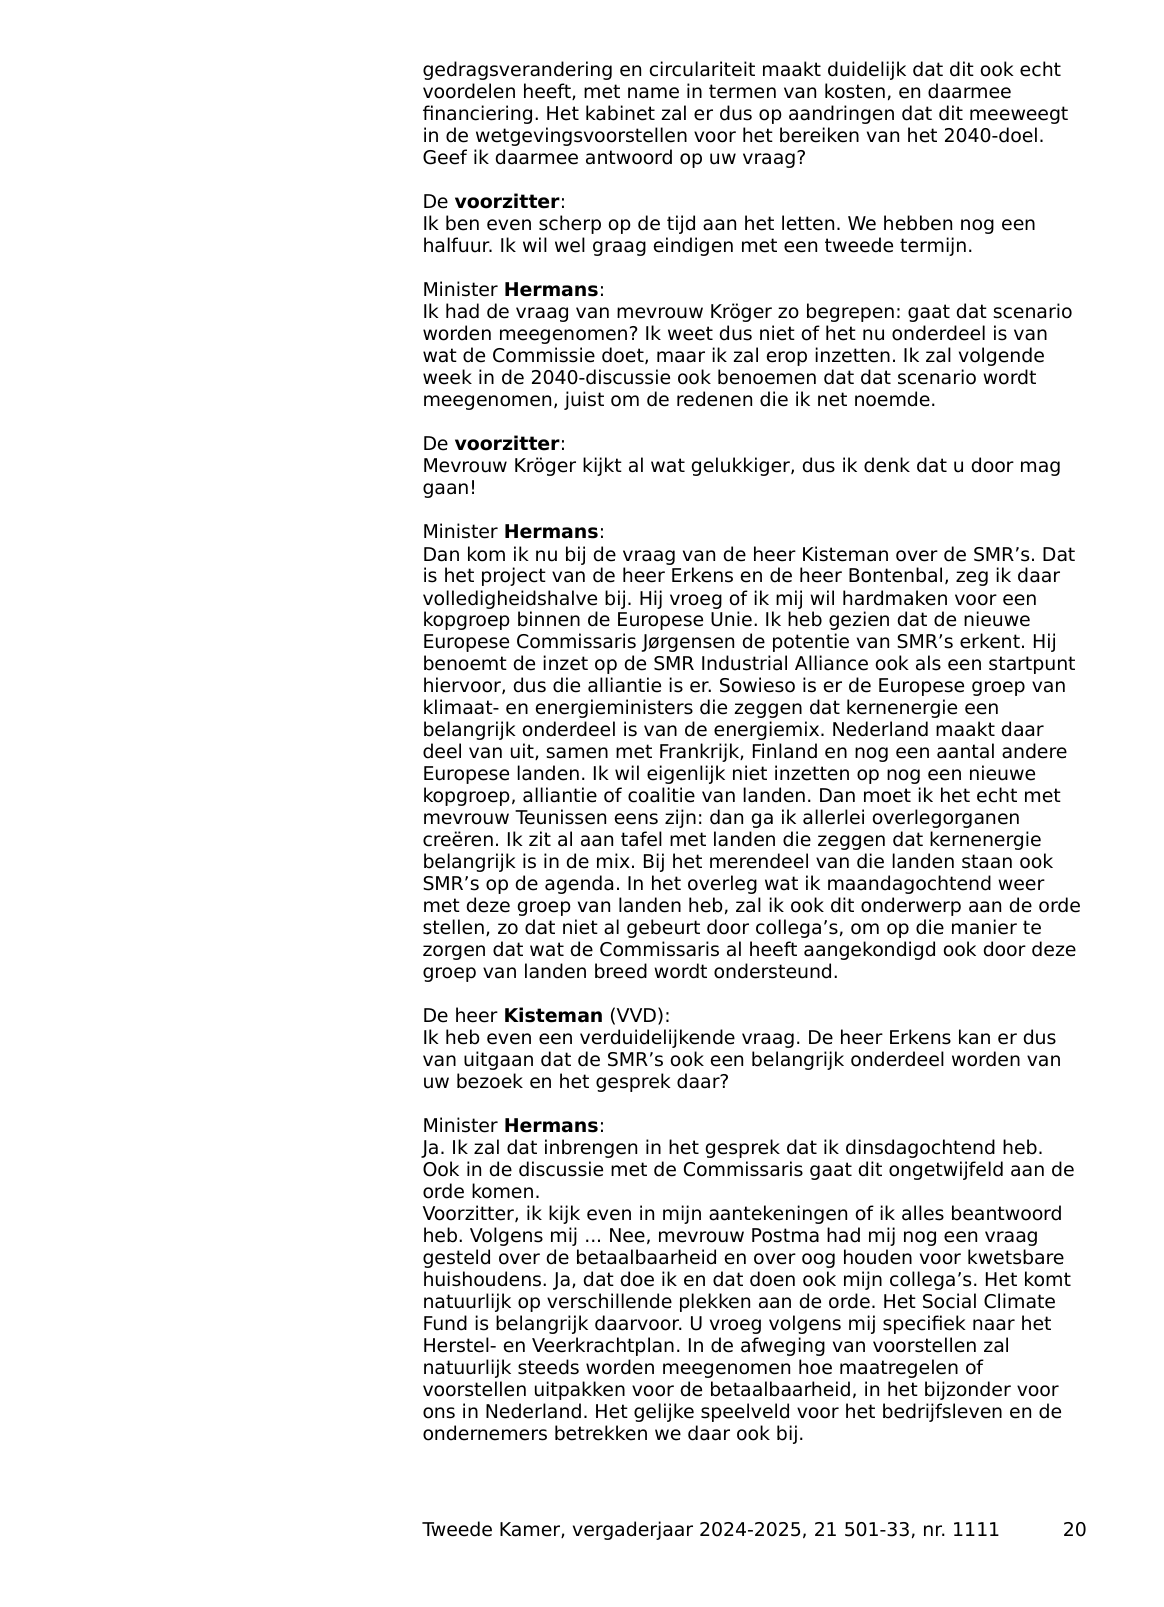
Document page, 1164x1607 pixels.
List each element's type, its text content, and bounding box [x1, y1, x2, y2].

text Geef ik daarmee antwoord op uw vraag? [422, 147, 1087, 169]
text gedragsverandering en circulariteit maakt duidelijk dat dit ook echt voordelen heeft, met name in termen van kosten, en daarmee financiering. Het kabinet zal er dus op aandringen dat dit meeweegt in de wetgevingsvoorstellen voor het bereiken van het 2040-doel. [422, 59, 1087, 147]
text Mevrouw Kröger kijkt al wat gelukkiger, dus ik denk dat u door mag gaan! [422, 455, 1087, 499]
text De heer Kisteman (VVD): [422, 1005, 1087, 1027]
text Minister Hermans: [422, 1115, 1087, 1137]
text Minister Hermans: [422, 521, 1087, 543]
text De voorzitter: [422, 191, 1087, 213]
text Dan kom ik nu bij de vraag van de heer Kisteman over de SMR’s. Dat is het project van de heer Erkens en de heer Bontenbal, zeg ik daar volledigheidshalve bij. Hij vroeg of ik mij wil hardmaken voor een kopgroep binnen de Europese Unie. Ik heb gezien dat de nieuwe Europese Commissaris Jørgensen de potentie van SMR’s erkent. Hij benoemt de inzet op de SMR Industrial Alliance ook als een startpunt hiervoor, dus die alliantie is er. Sowieso is er de Europese groep van klimaat- en energieministers die zeggen dat kernenergie een belangrijk onderdeel is van de energiemix. Nederland maakt daar deel van uit, samen met Frankrijk, Finland en nog een aantal andere Europese landen. Ik wil eigenlijk niet inzetten op nog een nieuwe kopgroep, alliantie of coalitie van landen. Dan moet ik het echt met mevrouw Teunissen eens zijn: dan ga ik allerlei overlegorganen creëren. Ik zit al aan tafel met landen die zeggen dat kernenergie belangrijk is in de mix. Bij het merendeel van die landen staan ook SMR’s op de agenda. In het overleg wat ik maandagochtend weer met deze groep van landen heb, zal ik ook dit onderwerp aan de orde stellen, zo dat niet al gebeurt door collega’s, om op die manier te zorgen dat wat de Commissaris al heeft aangekondigd ook door deze groep van landen breed wordt ondersteund. [422, 543, 1087, 983]
text Ja. Ik zal dat inbrengen in het gesprek dat ik dinsdagochtend heb. Ook in de discussie met de Commissaris gaat dit ongetwijfeld aan de orde komen. [422, 1137, 1087, 1203]
text De voorzitter: [422, 433, 1087, 455]
text Voorzitter, ik kijk even in mijn aantekeningen of ik alles beantwoord heb. Volgens mij ... Nee, mevrouw Postma had mij nog een vraag gesteld over de betaalbaarheid en over oog houden voor kwetsbare huishoudens. Ja, dat doe ik en dat doen ook mijn collega’s. Het komt natuurlijk op verschillende plekken aan de orde. Het Social Climate Fund is belangrijk daarvoor. U vroeg volgens mij specifiek naar het Herstel- en Veerkrachtplan. In de afweging van voorstellen zal natuurlijk steeds worden meegenomen hoe maatregelen of voorstellen uitpakken voor de betaalbaarheid, in het bijzonder voor ons in Nederland. Het gelijke speelveld voor het bedrijfsleven en de ondernemers betrekken we daar ook bij. [422, 1203, 1087, 1445]
text Ik heb even een verduidelijkende vraag. De heer Erkens kan er dus van uitgaan dat de SMR’s ook een belangrijk onderdeel worden van uw bezoek en het gesprek daar? [422, 1027, 1087, 1093]
text Ik had de vraag van mevrouw Kröger zo begrepen: gaat dat scenario worden meegenomen? Ik weet dus niet of het nu onderdeel is van wat de Commissie doet, maar ik zal erop inzetten. Ik zal volgende week in de 2040-discussie ook benoemen dat dat scenario wordt meegenomen, juist om de redenen die ik net noemde. [422, 301, 1087, 411]
text Ik ben even scherp op de tijd aan het letten. We hebben nog een halfuur. Ik wil wel graag eindigen met een tweede termijn. [422, 213, 1087, 257]
text Minister Hermans: [422, 279, 1087, 301]
